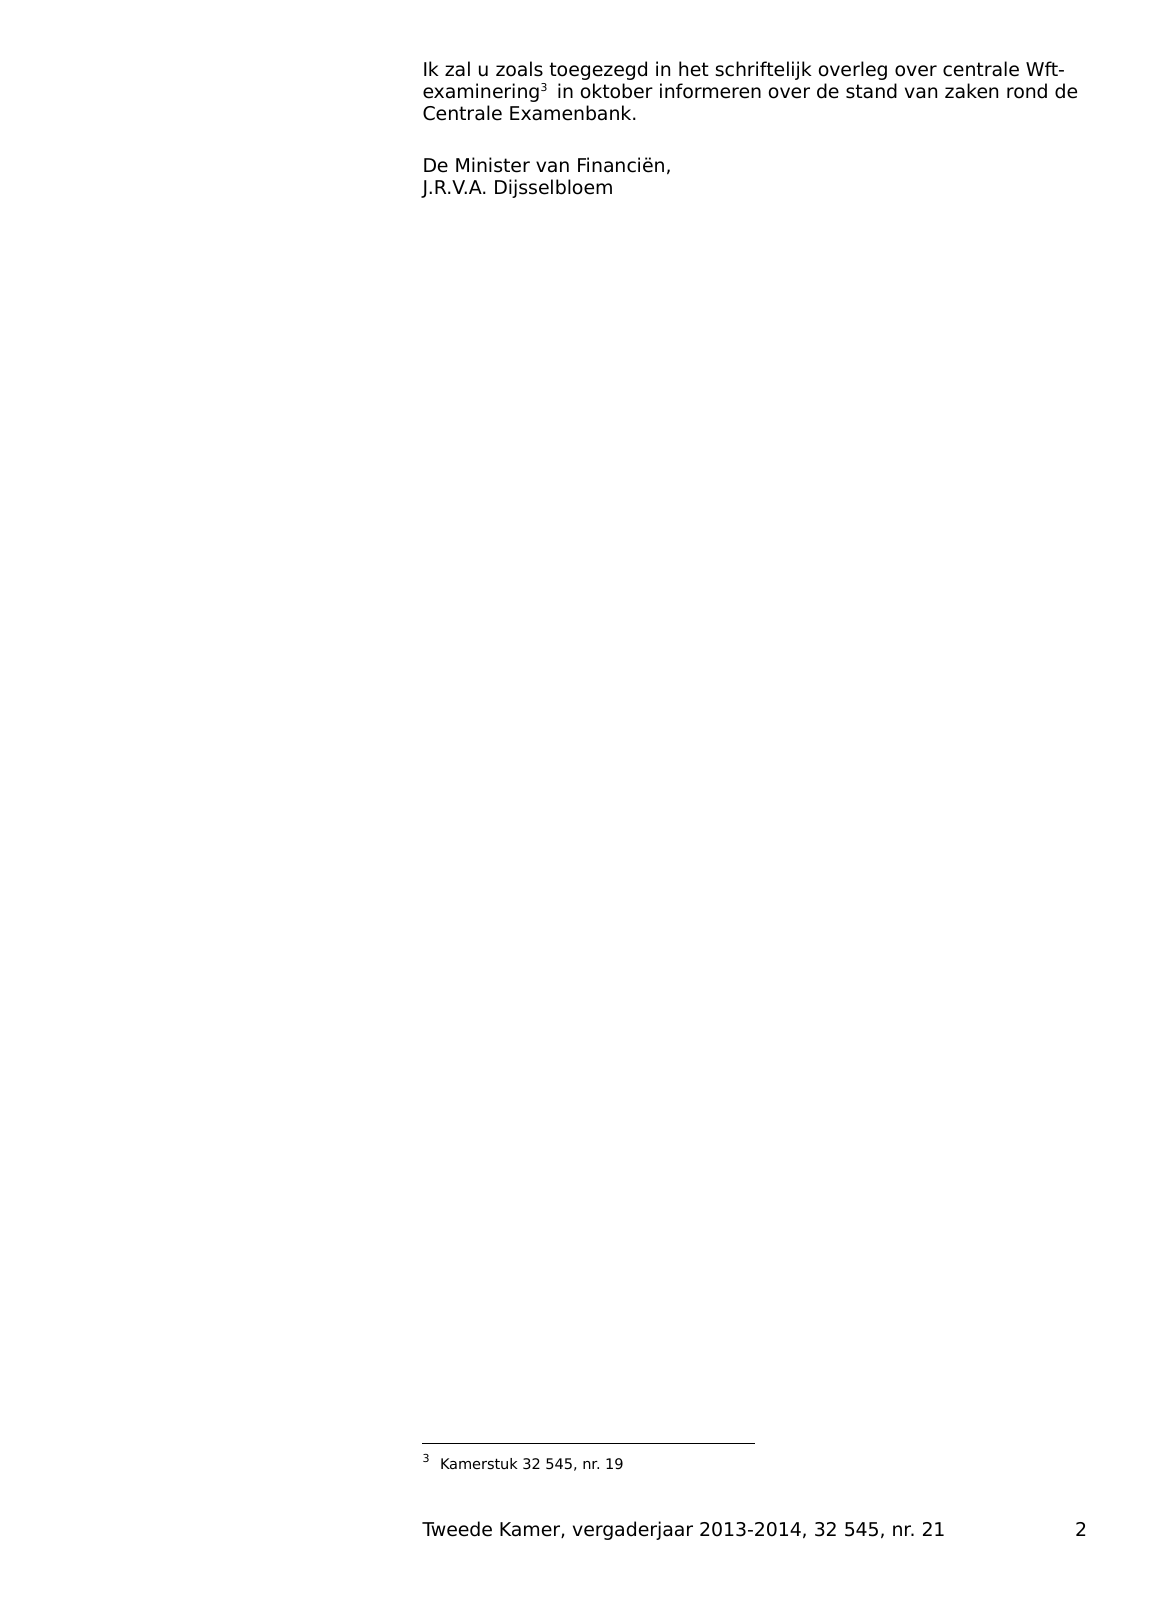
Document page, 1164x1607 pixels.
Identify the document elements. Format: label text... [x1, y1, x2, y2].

text De Minister van Financiën, J.R.V.A. Dijsselbloem [422, 155, 1087, 199]
text Kamerstuk 32 545, nr. 19 [422, 1452, 1087, 1474]
text Ik zal u zoals toegezegd in het schriftelijk overleg over centrale Wft-examinering in oktober informeren over de stand van zaken rond de Centrale Examenbank. [422, 59, 1087, 125]
